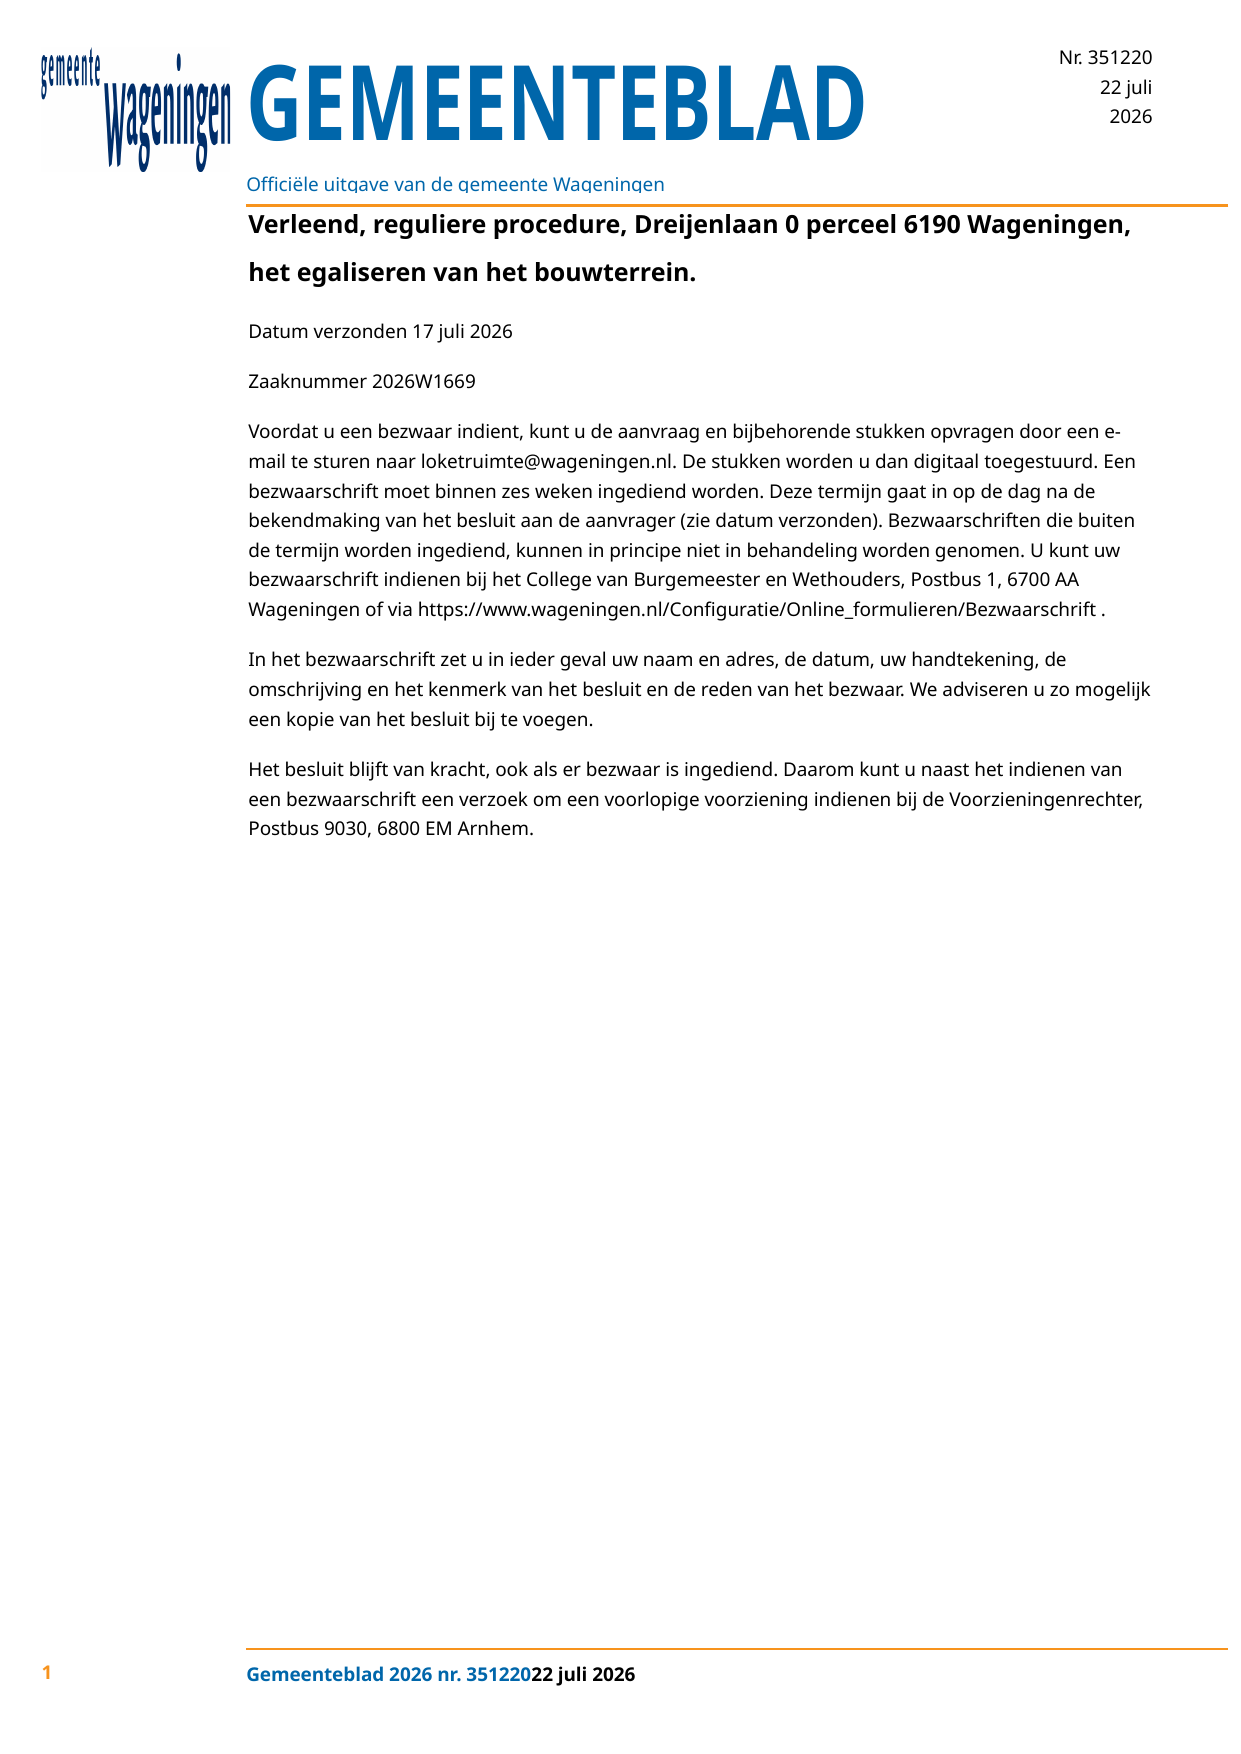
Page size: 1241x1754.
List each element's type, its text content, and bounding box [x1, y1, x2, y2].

text Datum verzonden 17 juli 2026 [248, 318, 1152, 344]
picture [41, 47, 231, 172]
text In het bezwaarschrift zet u in ieder geval uw naam en adres, de datum, uw handtekening, de omschrijving en het kenmerk van het besluit en de reden van het bezwaar. We adviseren u zo mogelijk een kopie van het besluit bij te voegen. [248, 647, 1152, 732]
text Het besluit blijft van kracht, ook als er bezwaar is ingediend. Daarom kunt u naast het indienen van een bezwaarschrift een verzoek om een voorlopige voorziening indienen bij de Voorzieningenrechter, Postbus 9030, 6800 EM Arnhem. [248, 756, 1152, 841]
text Voordat u een bezwaar indient, kunt u de aanvraag en bijbehorende stukken opvragen door een e-mail te sturen naar loketruimte@wageningen.nl. De stukken worden u dan digitaal toegestuurd. Een bezwaarschrift moet binnen zes weken ingediend worden. Deze termijn gaat in op de dag na de bekendmaking van het besluit aan de aanvrager (zie datum verzonden). Bezwaarschriften die buiten de termijn worden ingediend, kunnen in principe niet in behandeling worden genomen. U kunt uw bezwaarschrift indienen bij het College van Burgemeester en Wethouders, Postbus 1, 6700 AA Wageningen of via https://www.wageningen.nl/Configuratie/Online_formulieren/Bezwaarschrift . [248, 419, 1152, 622]
text Zaaknummer 2026W1669 [248, 368, 1152, 394]
text Verleend, reguliere procedure, Dreijenlaan 0 perceel 6190 Wageningen, het egaliseren van het bouwterrein. [248, 207, 1152, 288]
